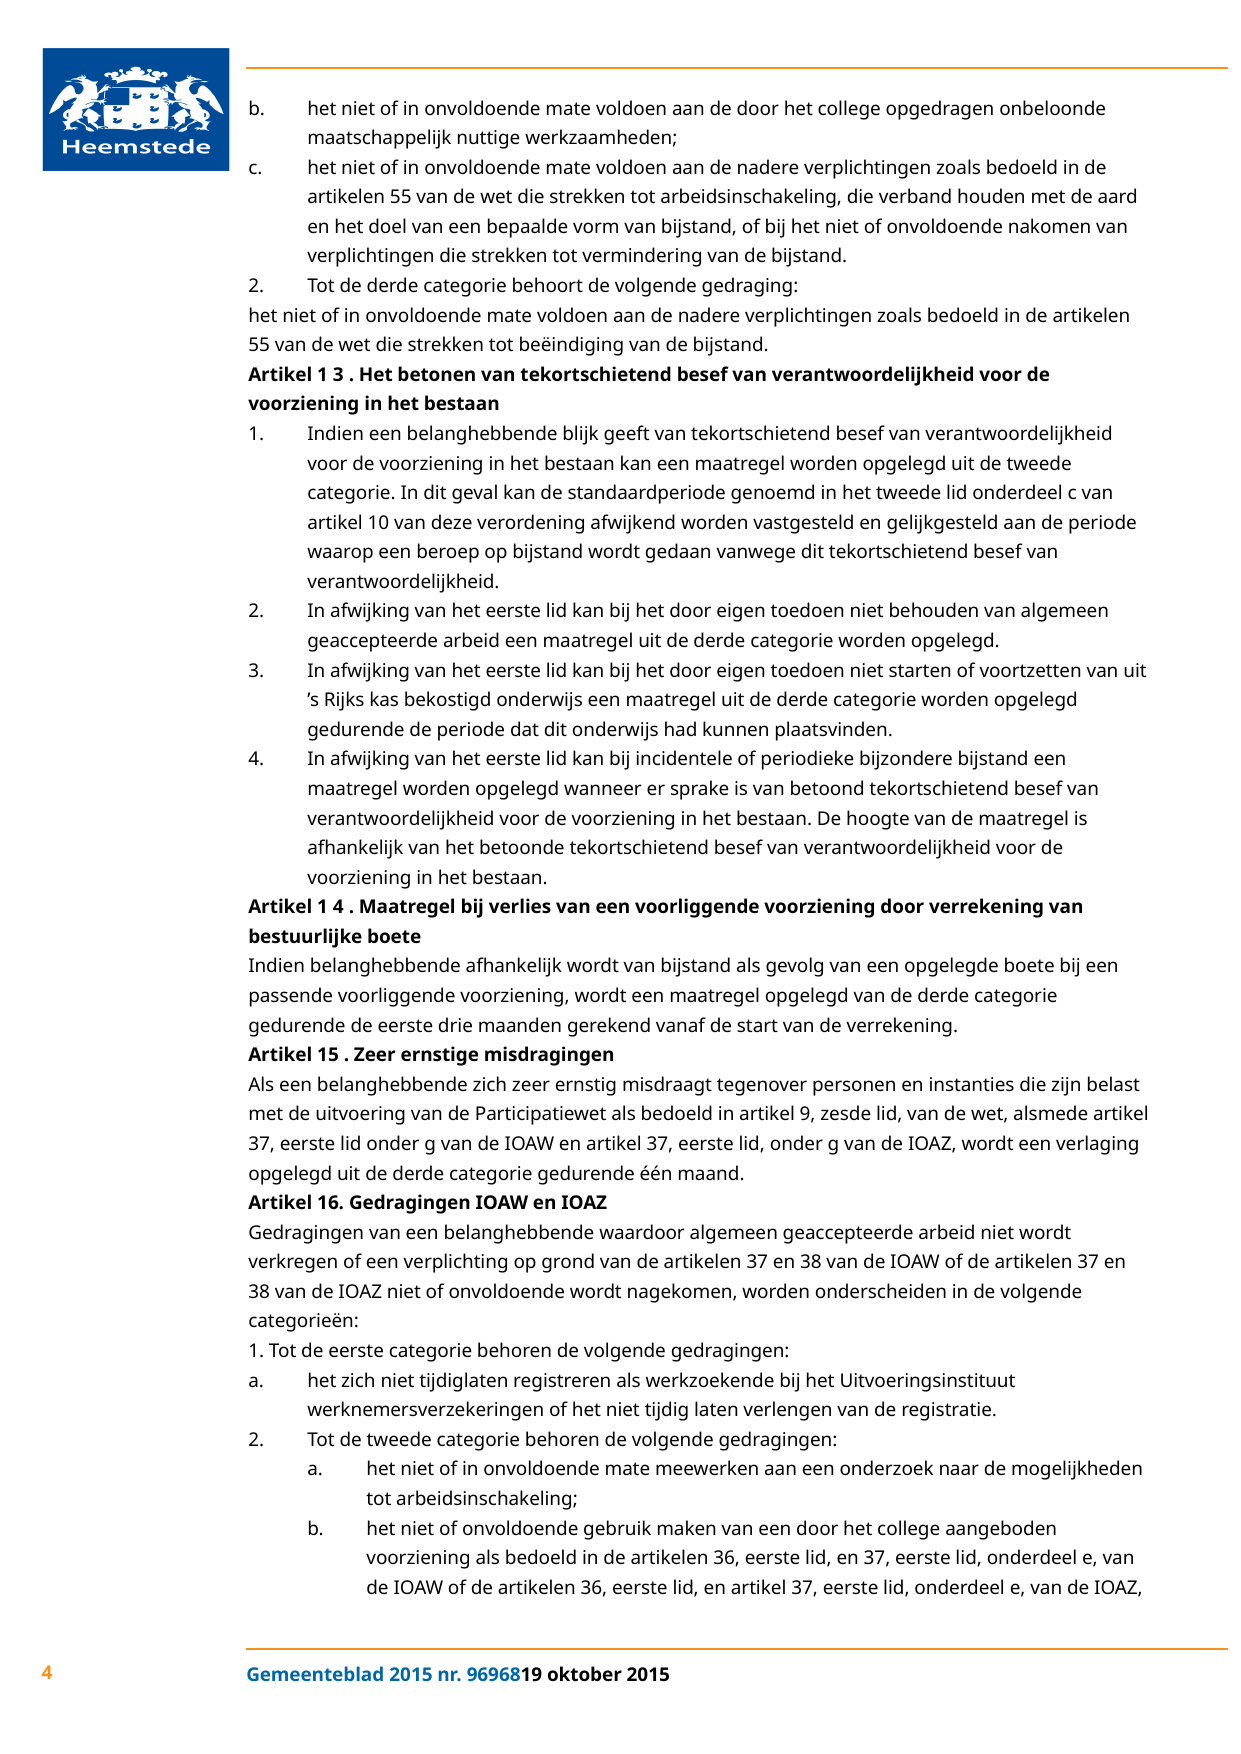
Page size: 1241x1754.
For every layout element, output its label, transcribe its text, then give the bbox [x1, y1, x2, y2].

list het niet of in onvoldoende mate meewerken aan een onderzoek naar de mogelijkheden tot arbeidsinschakeling; [307, 1456, 1152, 1511]
list Tot de tweede categorie behoren de volgende gedragingen: [248, 1426, 1152, 1452]
text Als een belanghebbende zich zeer ernstig misdraagt tegenover personen en instanties die zijn belast met de uitvoering van de Participatiewet als bedoeld in artikel 9, zesde lid, van de wet, alsmede artikel 37, eerste lid onder g van de IOAW en artikel 37, eerste lid, onder g van de IOAZ, wordt een verlaging opgelegd uit de derde categorie gedurende één maand. [248, 1071, 1152, 1186]
text Artikel 16. Gedragingen IOAW en IOAZ [248, 1189, 1152, 1215]
text 1. Tot de eerste categorie behoren de volgende gedragingen: [248, 1337, 1152, 1363]
list het zich niet tijdiglaten registreren als werkzoekende bij het Uitvoeringsinstituut werknemersverzekeringen of het niet tijdig laten verlengen van de registratie. [248, 1367, 1152, 1422]
list In afwijking van het eerste lid kan bij het door eigen toedoen niet behouden van algemeen geaccepteerde arbeid een maatregel uit de derde categorie worden opgelegd. [248, 598, 1152, 653]
text Gedragingen van een belanghebbende waardoor algemeen geaccepteerde arbeid niet wordt verkregen of een verplichting op grond van de artikelen 37 en 38 van de IOAW of de artikelen 37 en 38 van de IOAZ niet of onvoldoende wordt nagekomen, worden onderscheiden in de volgende categorieën: [248, 1219, 1152, 1333]
list In afwijking van het eerste lid kan bij incidentele of periodieke bijzondere bijstand een maatregel worden opgelegd wanneer er sprake is van betoond tekortschietend besef van verantwoordelijkheid voor de voorziening in het bestaan. De hoogte van de maatregel is afhankelijk van het betoonde tekortschietend besef van verantwoordelijkheid voor de voorziening in het bestaan. [248, 746, 1152, 890]
text Indien belanghebbende afhankelijk wordt van bijstand als gevolg van een opgelegde boete bij een passende voorliggende voorziening, wordt een maatregel opgelegd van de derde categorie gedurende de eerste drie maanden gerekend vanaf de start van de verrekening. [248, 953, 1152, 1038]
picture [41, 47, 231, 172]
text Artikel 1 4 . Maatregel bij verlies van een voorliggende voorziening door verrekening van bestuurlijke boete [248, 893, 1152, 949]
text het niet of in onvoldoende mate voldoen aan de nadere verplichtingen zoals bedoeld in de artikelen 55 van de wet die strekken tot beëindiging van de bijstand. [248, 302, 1152, 357]
list Tot de derde categorie behoort de volgende gedraging: [248, 272, 1152, 298]
text Artikel 1 3 . Het betonen van tekortschietend besef van verantwoordelijkheid voor de voorziening in het bestaan [248, 361, 1152, 416]
list het niet of in onvoldoende mate voldoen aan de nadere verplichtingen zoals bedoeld in de artikelen 55 van de wet die strekken tot arbeidsinschakeling, die verband houden met de aard en het doel van een bepaalde vorm van bijstand, of bij het niet of onvoldoende nakomen van verplichtingen die strekken tot vermindering van de bijstand. [248, 154, 1152, 268]
list In afwijking van het eerste lid kan bij het door eigen toedoen niet starten of voortzetten van uit ’s Rijks kas bekostigd onderwijs een maatregel uit de derde categorie worden opgelegd gedurende de periode dat dit onderwijs had kunnen plaatsvinden. [248, 657, 1152, 742]
text Artikel 15 . Zeer ernstige misdragingen [248, 1041, 1152, 1067]
list het niet of onvoldoende gebruik maken van een door het college aangeboden voorziening als bedoeld in de artikelen 36, eerste lid, en 37, eerste lid, onderdeel e, van de IOAW of de artikelen 36, eerste lid, en artikel 37, eerste lid, onderdeel e, van de IOAZ, [307, 1515, 1152, 1600]
list het niet of in onvoldoende mate voldoen aan de door het college opgedragen onbeloonde maatschappelijk nuttige werkzaamheden; [248, 95, 1152, 150]
list Indien een belanghebbende blijk geeft van tekortschietend besef van verantwoordelijkheid voor de voorziening in het bestaan kan een maatregel worden opgelegd uit de tweede categorie. In dit geval kan de standaardperiode genoemd in het tweede lid onderdeel c van artikel 10 van deze verordening afwijkend worden vastgesteld en gelijkgesteld aan de periode waarop een beroep op bijstand wordt gedaan vanwege dit tekortschietend besef van verantwoordelijkheid. [248, 420, 1152, 594]
